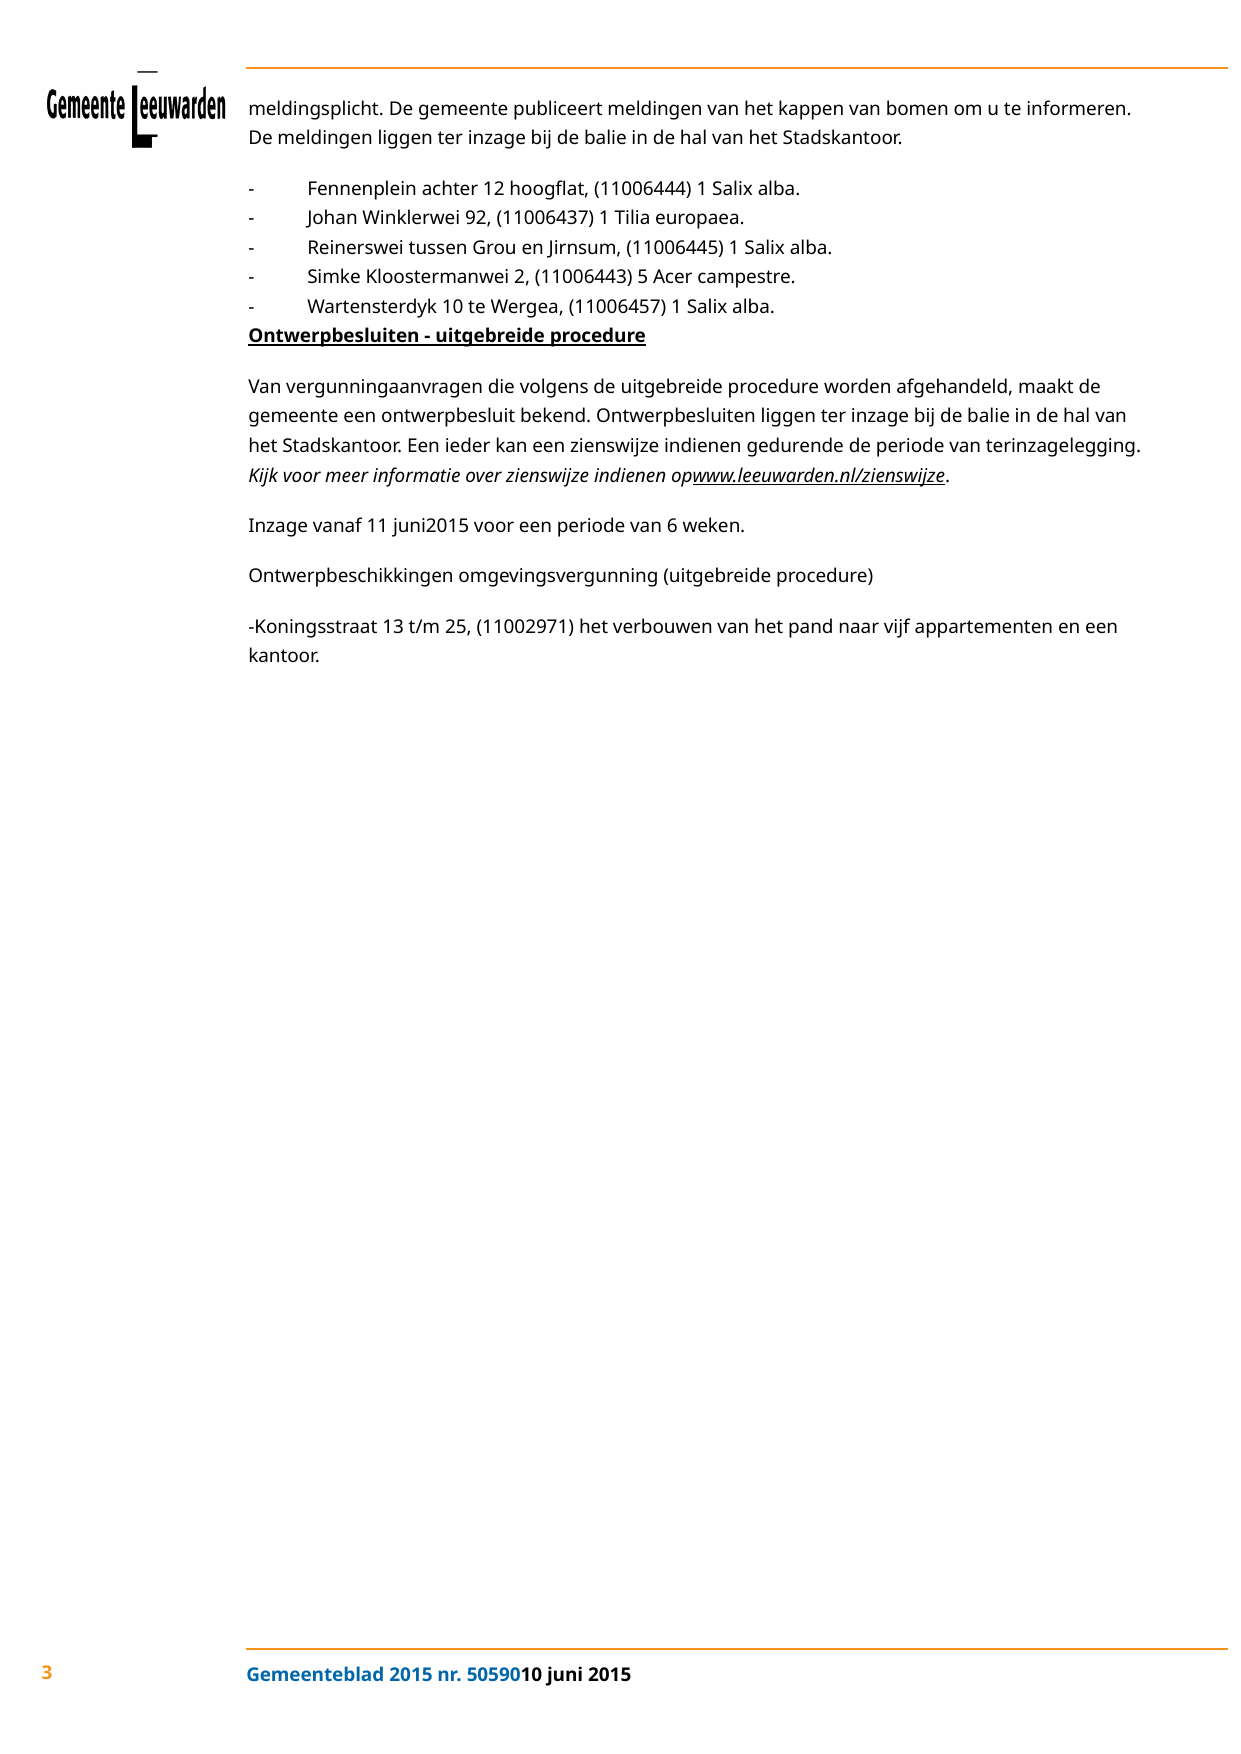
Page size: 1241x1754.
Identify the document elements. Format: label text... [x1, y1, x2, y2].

list Reinerswei tussen Grou en Jirnsum, (11006445) 1 Salix alba. [248, 234, 1152, 260]
text Ontwerpbesluiten - uitgebreide procedure [248, 323, 1152, 348]
list Fennenplein achter 12 hoogflat, (11006444) 1 Salix alba. [248, 175, 1152, 201]
list Johan Winklerwei 92, (11006437) 1 Tilia europaea. [248, 204, 1152, 230]
text Ontwerpbeschikkingen omgevingsvergunning (uitgebreide procedure) [248, 563, 1152, 588]
text Inzage vanaf 11 juni2015 voor een periode van 6 weken. [248, 512, 1152, 538]
list Simke Kloostermanwei 2, (11006443) 5 Acer campestre. [248, 263, 1152, 289]
text meldingsplicht. De gemeente publiceert meldingen van het kappen van bomen om u te informeren. De meldingen liggen ter inzage bij de balie in de hal van het Stadskantoor. [248, 95, 1152, 150]
picture [41, 47, 231, 172]
list Wartensterdyk 10 te Wergea, (11006457) 1 Salix alba. [248, 293, 1152, 319]
text Van vergunningaanvragen die volgens de uitgebreide procedure worden afgehandeld, maakt de gemeente een ontwerpbesluit bekend. Ontwerpbesluiten liggen ter inzage bij de balie in de hal van het Stadskantoor. Een ieder kan een zienswijze indienen gedurende de periode van terinzagelegging. Kijk voor meer informatie over zienswijze indienen opwww.leeuwarden.nl/zienswijze. [248, 373, 1152, 488]
text -Koningsstraat 13 t/m 25, (11002971) het verbouwen van het pand naar vijf appartementen en een kantoor. [248, 613, 1152, 668]
